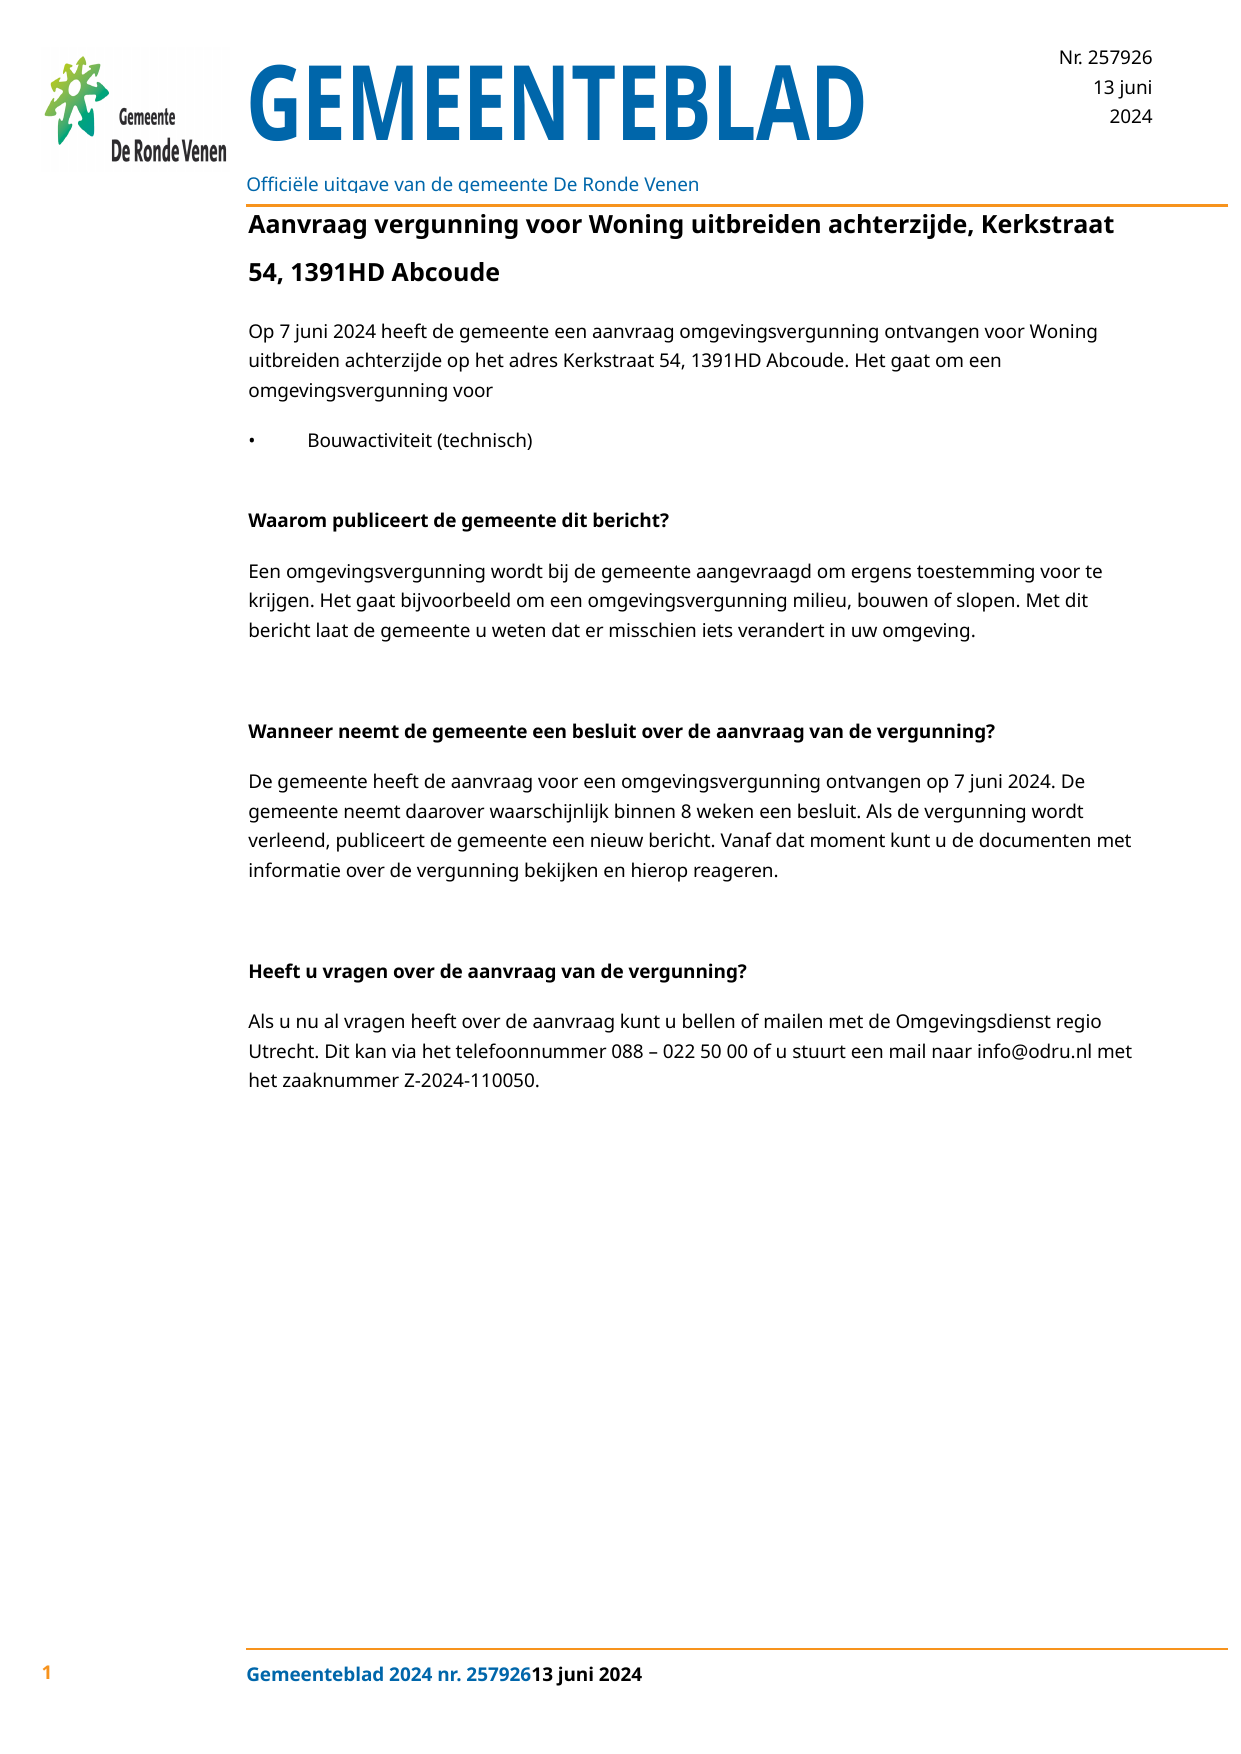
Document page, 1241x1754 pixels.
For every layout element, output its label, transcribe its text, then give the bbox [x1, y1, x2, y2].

text Wanneer neemt de gemeente een besluit over de aanvraag van de vergunning? [248, 718, 1152, 744]
text Op 7 juni 2024 heeft de gemeente een aanvraag omgevingsvergunning ontvangen voor Woning uitbreiden achterzijde op het adres Kerkstraat 54, 1391HD Abcoude. Het gaat om een omgevingsvergunning voor [248, 318, 1152, 403]
text Als u nu al vragen heeft over de aanvraag kunt u bellen of mailen met de Omgevingsdienst regio Utrecht. Dit kan via het telefoonnummer 088 – 022 50 00 of u stuurt een mail naar info@odru.nl met het zaaknummer Z-2024-110050. [248, 1008, 1152, 1093]
text Een omgevingsvergunning wordt bij de gemeente aangevraagd om ergens toestemming voor te krijgen. Het gaat bijvoorbeeld om een omgevingsvergunning milieu, bouwen of slopen. Met dit bericht laat de gemeente u weten dat er misschien iets verandert in uw omgeving. [248, 558, 1152, 643]
text De gemeente heeft de aanvraag voor een omgevingsvergunning ontvangen op 7 juni 2024. De gemeente neemt daarover waarschijnlijk binnen 8 weken een besluit. Als de vergunning wordt verleend, publiceert de gemeente een nieuw bericht. Vanaf dat moment kunt u de documenten met informatie over de vergunning bekijken en hierop reageren. [248, 768, 1152, 883]
text Aanvraag vergunning voor Woning uitbreiden achterzijde, Kerkstraat 54, 1391HD Abcoude [248, 207, 1152, 288]
text Heeft u vragen over de aanvraag van de vergunning? [248, 958, 1152, 984]
list Bouwactiviteit (technisch) [248, 427, 1152, 453]
picture [41, 47, 231, 172]
text Waarom publiceert de gemeente dit bericht? [248, 507, 1152, 533]
